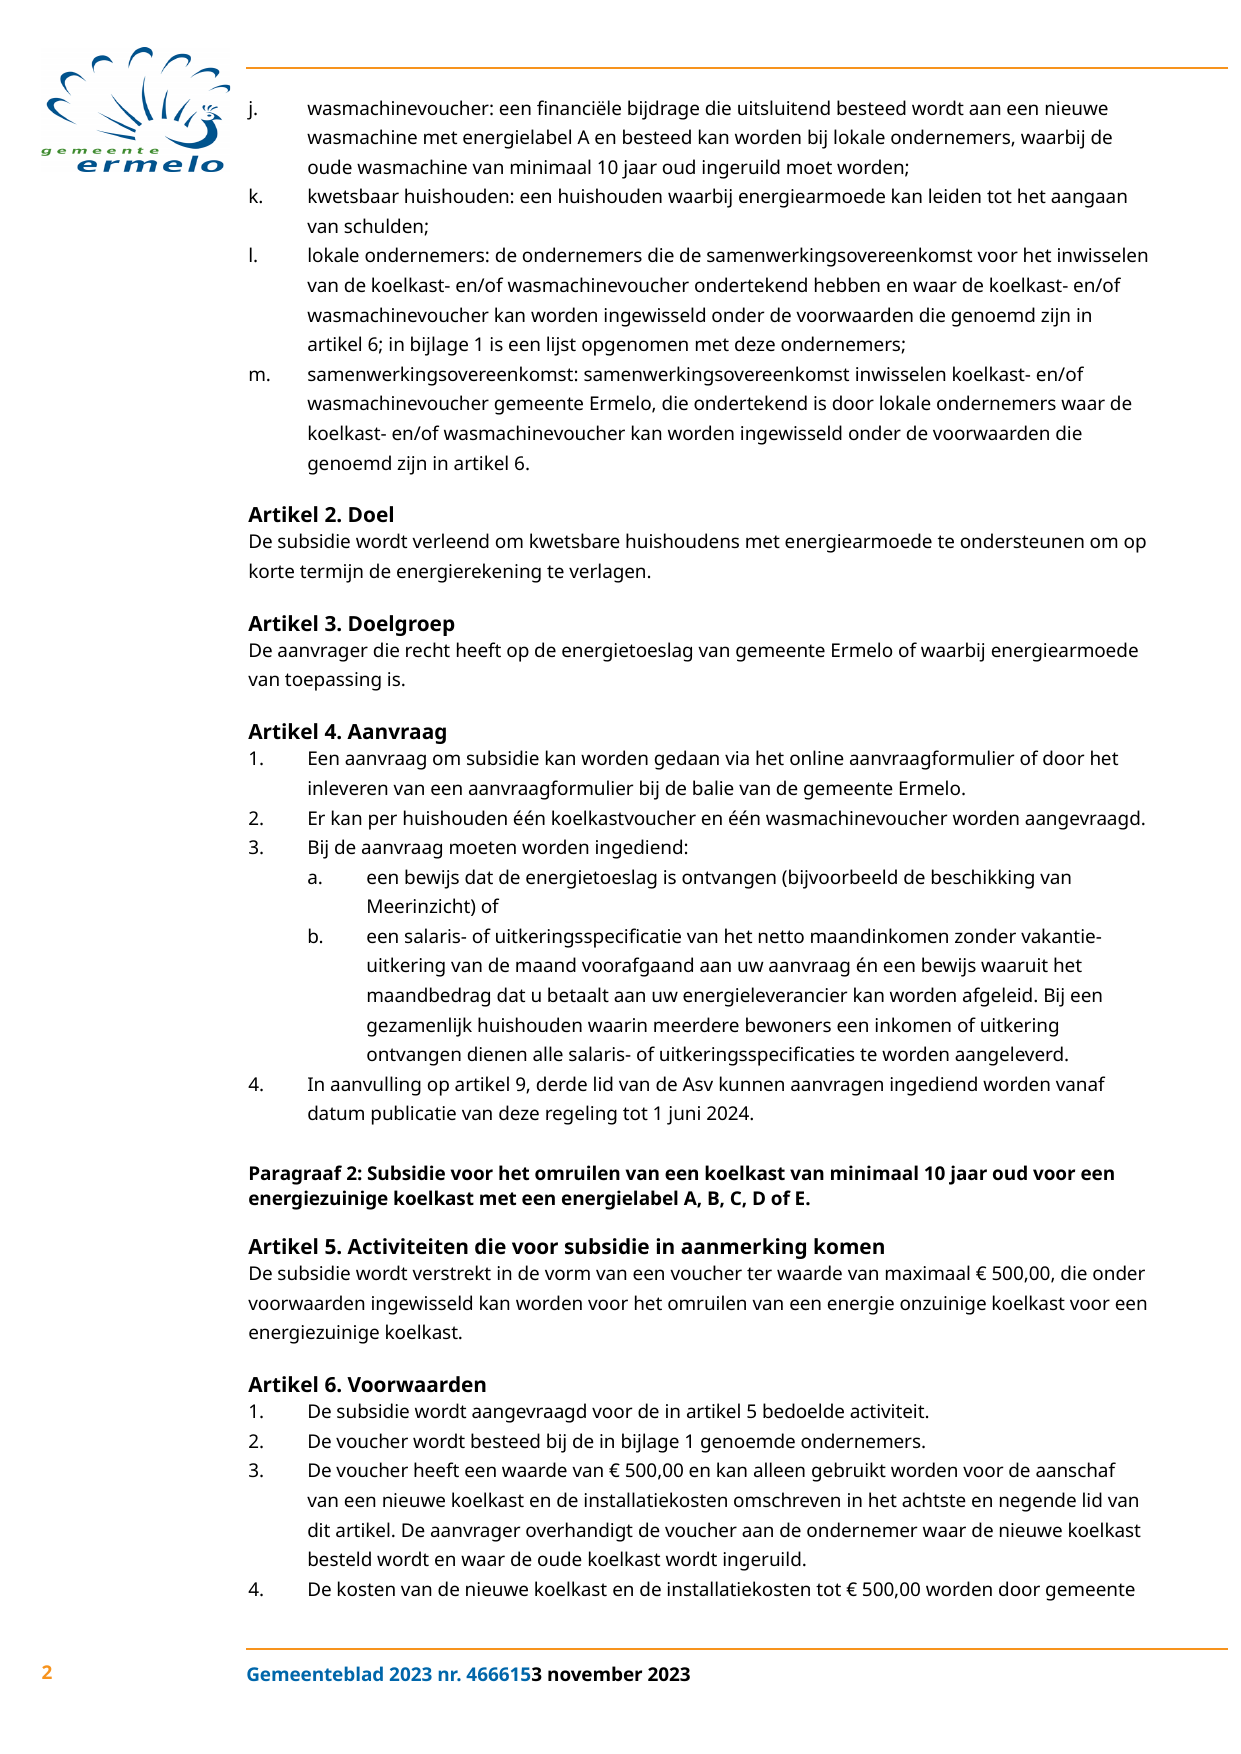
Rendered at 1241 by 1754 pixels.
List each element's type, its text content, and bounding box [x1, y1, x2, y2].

list wasmachinevoucher: een financiële bijdrage die uitsluitend besteed wordt aan een nieuwe wasmachine met energielabel A en besteed kan worden bij lokale ondernemers, waarbij de oude wasmachine van minimaal 10 jaar oud ingeruild moet worden; [248, 95, 1152, 180]
text Paragraaf 2: Subsidie voor het omruilen van een koelkast van minimaal 10 jaar oud voor een energiezuinige koelkast met een energielabel A, B, C, D of E. [248, 1160, 1152, 1211]
text Artikel 2. Doel [248, 500, 1152, 529]
list De voucher heeft een waarde van € 500,00 en kan alleen gebruikt worden voor de aanschaf van een nieuwe koelkast en de installatiekosten omschreven in het achtste en negende lid van dit artikel. De aanvrager overhandigt de voucher aan de ondernemer waar de nieuwe koelkast besteld wordt en waar de oude koelkast wordt ingeruild. [248, 1458, 1152, 1572]
list Een aanvraag om subsidie kan worden gedaan via het online aanvraagformulier of door het inleveren van een aanvraagformulier bij de balie van de gemeente Ermelo. [248, 746, 1152, 801]
text Artikel 6. Voorwaarden [248, 1370, 1152, 1398]
list een salaris- of uitkeringsspecificatie van het netto maandinkomen zonder vakantie-uitkering van de maand voorafgaand aan uw aanvraag én een bewijs waaruit het maandbedrag dat u betaalt aan uw energieleverancier kan worden afgeleid. Bij een gezamenlijk huishouden waarin meerdere bewoners een inkomen of uitkering ontvangen dienen alle salaris- of uitkeringsspecificaties te worden aangeleverd. [307, 923, 1152, 1067]
list Bij de aanvraag moeten worden ingediend: [248, 834, 1152, 860]
list kwetsbaar huishouden: een huishouden waarbij energiearmoede kan leiden tot het aangaan van schulden; [248, 183, 1152, 239]
text Artikel 5. Activiteiten die voor subsidie in aanmerking komen [248, 1232, 1152, 1260]
text De aanvrager die recht heeft op de energietoeslag van gemeente Ermelo of waarbij energiearmoede van toepassing is. [248, 637, 1152, 692]
text Artikel 4. Aanvraag [248, 717, 1152, 746]
list De kosten van de nieuwe koelkast en de installatiekosten tot € 500,00 worden door gemeente [248, 1576, 1152, 1602]
list Er kan per huishouden één koelkastvoucher en één wasmachinevoucher worden aangevraagd. [248, 805, 1152, 830]
list De subsidie wordt aangevraagd voor de in artikel 5 bedoelde activiteit. [248, 1398, 1152, 1424]
text De subsidie wordt verstrekt in de vorm van een voucher ter waarde van maximaal € 500,00, die onder voorwaarden ingewisseld kan worden voor het omruilen van een energie onzuinige koelkast voor een energiezuinige koelkast. [248, 1260, 1152, 1345]
list De voucher wordt besteed bij de in bijlage 1 genoemde ondernemers. [248, 1428, 1152, 1454]
list In aanvulling op artikel 9, derde lid van de Asv kunnen aanvragen ingediend worden vanaf datum publicatie van deze regeling tot 1 juni 2024. [248, 1071, 1152, 1126]
list een bewijs dat de energietoeslag is ontvangen (bijvoorbeeld de beschikking van Meerinzicht) of [307, 864, 1152, 919]
text Artikel 3. Doelgroep [248, 609, 1152, 637]
list samenwerkingsovereenkomst: samenwerkingsovereenkomst inwisselen koelkast- en/of wasmachinevoucher gemeente Ermelo, die ondertekend is door lokale ondernemers waar de koelkast- en/of wasmachinevoucher kan worden ingewisseld onder de voorwaarden die genoemd zijn in artikel 6. [248, 361, 1152, 476]
text De subsidie wordt verleend om kwetsbare huishoudens met energiearmoede te ondersteunen om op korte termijn de energierekening te verlagen. [248, 529, 1152, 584]
list lokale ondernemers: de ondernemers die de samenwerkingsovereenkomst voor het inwisselen van de koelkast- en/of wasmachinevoucher ondertekend hebben en waar de koelkast- en/of wasmachinevoucher kan worden ingewisseld onder de voorwaarden die genoemd zijn in artikel 6; in bijlage 1 is een lijst opgenomen met deze ondernemers; [248, 243, 1152, 357]
picture [41, 47, 231, 172]
